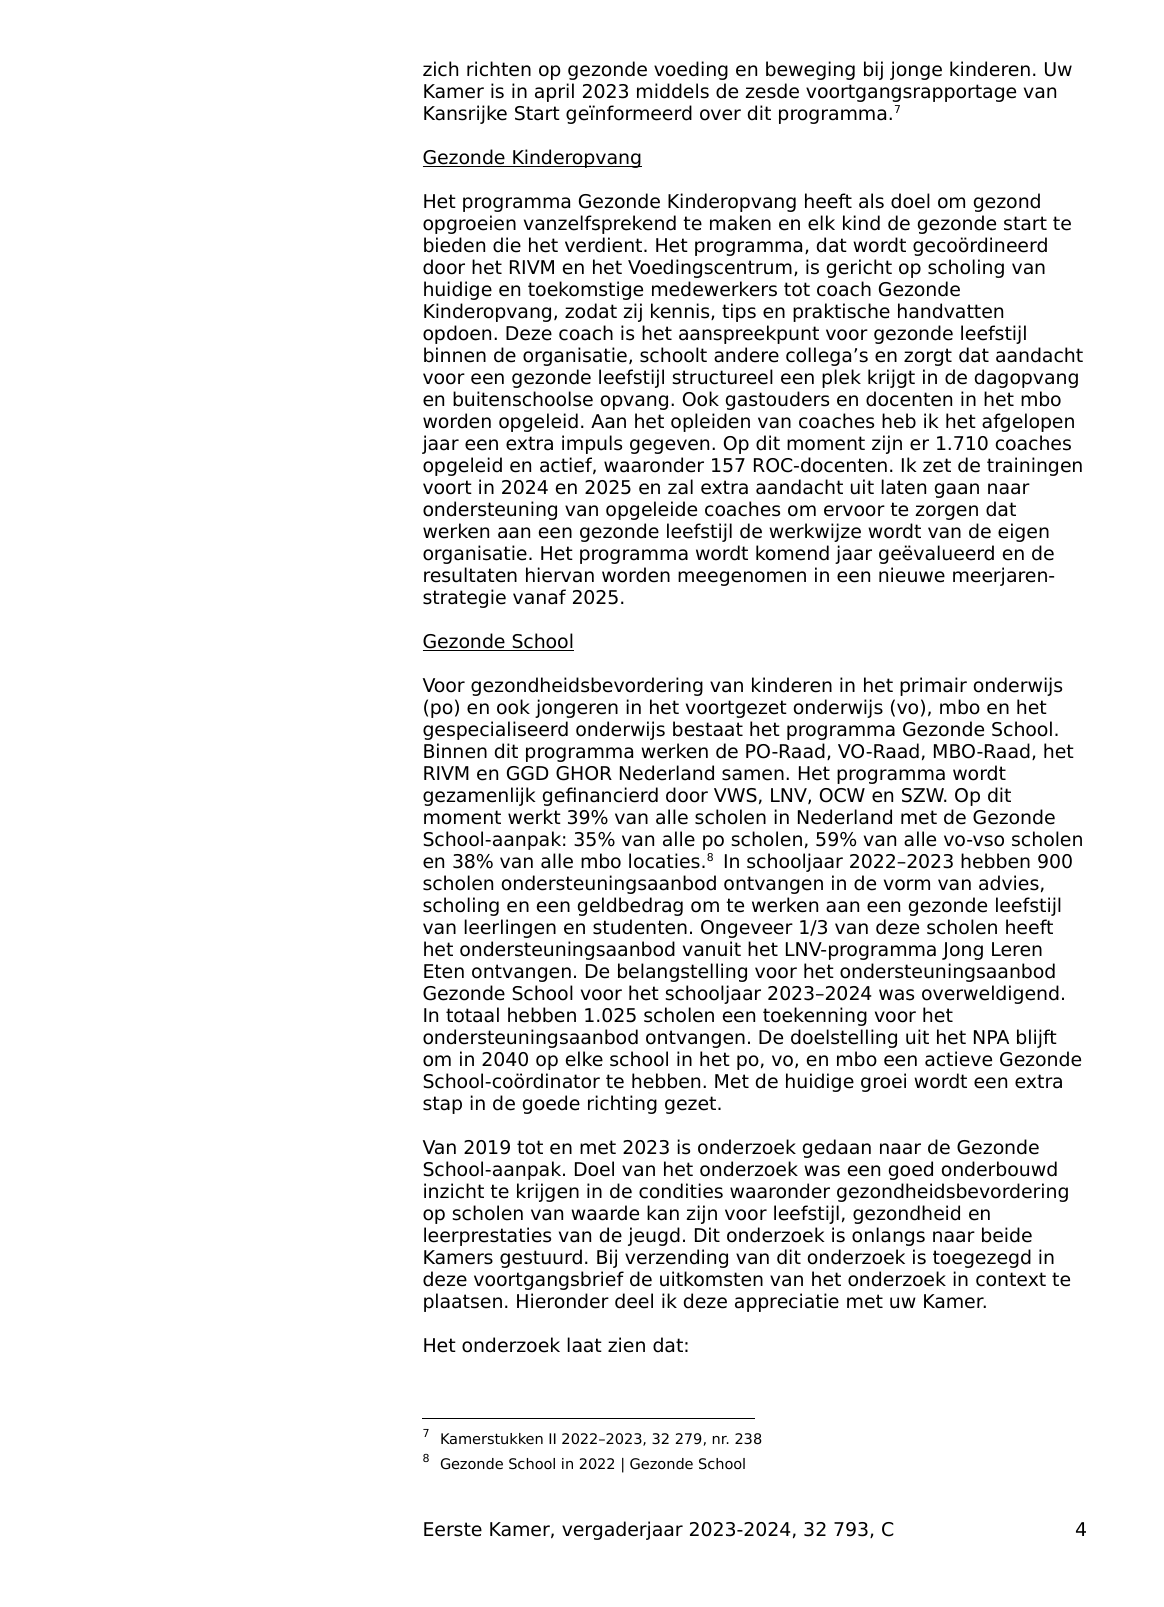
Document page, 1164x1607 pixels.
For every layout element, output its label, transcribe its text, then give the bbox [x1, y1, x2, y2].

text zich richten op gezonde voeding en beweging bij jonge kinderen. Uw Kamer is in april 2023 middels de zesde voortgangsrapportage van Kansrijke Start geïnformeerd over dit programma. [422, 59, 1087, 125]
text Het programma Gezonde Kinderopvang heeft als doel om gezond opgroeien vanzelfsprekend te maken en elk kind de gezonde start te bieden die het verdient. Het programma, dat wordt gecoördineerd door het RIVM en het Voedingscentrum, is gericht op scholing van huidige en toekomstige medewerkers tot coach Gezonde Kinderopvang, zodat zij kennis, tips en praktische handvatten opdoen. Deze coach is het aanspreekpunt voor gezonde leefstijl binnen de organisatie, schoolt andere collega’s en zorgt dat aandacht voor een gezonde leefstijl structureel een plek krijgt in de dagopvang en buitenschoolse opvang. Ook gastouders en docenten in het mbo worden opgeleid. Aan het opleiden van coaches heb ik het afgelopen jaar een extra impuls gegeven. Op dit moment zijn er 1.710 coaches opgeleid en actief, waaronder 157 ROC-docenten. Ik zet de trainingen voort in 2024 en 2025 en zal extra aandacht uit laten gaan naar ondersteuning van opgeleide coaches om ervoor te zorgen dat werken aan een gezonde leefstijl de werkwijze wordt van de eigen organisatie. Het programma wordt komend jaar geëvalueerd en de resultaten hiervan worden meegenomen in een nieuwe meerjaren-strategie vanaf 2025. [422, 191, 1087, 609]
text Voor gezondheidsbevordering van kinderen in het primair onderwijs (po) en ook jongeren in het voortgezet onderwijs (vo), mbo en het gespecialiseerd onderwijs bestaat het programma Gezonde School. Binnen dit programma werken de PO-Raad, VO-Raad, MBO-Raad, het RIVM en GGD GHOR Nederland samen. Het programma wordt gezamenlijk gefinancierd door VWS, LNV, OCW en SZW. Op dit moment werkt 39% van alle scholen in Nederland met de Gezonde School-aanpak: 35% van alle po scholen, 59% van alle vo-vso scholen en 38% van alle mbo locaties. In schooljaar 2022–2023 hebben 900 scholen ondersteuningsaanbod ontvangen in de vorm van advies, scholing en een geldbedrag om te werken aan een gezonde leefstijl van leerlingen en studenten. Ongeveer 1/3 van deze scholen heeft het ondersteuningsaanbod vanuit het LNV-programma Jong Leren Eten ontvangen. De belangstelling voor het ondersteuningsaanbod Gezonde School voor het schooljaar 2023–2024 was overweldigend. In totaal hebben 1.025 scholen een toekenning voor het ondersteuningsaanbod ontvangen. De doelstelling uit het NPA blijft om in 2040 op elke school in het po, vo, en mbo een actieve Gezonde School-coördinator te hebben. Met de huidige groei wordt een extra stap in de goede richting gezet. [422, 675, 1087, 1115]
text Gezonde School in 2022 | Gezonde School [422, 1452, 1087, 1474]
subtitle Gezonde School [422, 631, 1087, 653]
text Kamerstukken II 2022–2023, 32 279, nr. 238 [422, 1427, 1087, 1449]
text Het onderzoek laat zien dat: [422, 1335, 1087, 1357]
subtitle Gezonde Kinderopvang [422, 147, 1087, 169]
text Van 2019 tot en met 2023 is onderzoek gedaan naar de Gezonde School-aanpak. Doel van het onderzoek was een goed onderbouwd inzicht te krijgen in de condities waaronder gezondheidsbevordering op scholen van waarde kan zijn voor leefstijl, gezondheid en leerprestaties van de jeugd. Dit onderzoek is onlangs naar beide Kamers gestuurd. Bij verzending van dit onderzoek is toegezegd in deze voortgangsbrief de uitkomsten van het onderzoek in context te plaatsen. Hieronder deel ik deze appreciatie met uw Kamer. [422, 1137, 1087, 1313]
